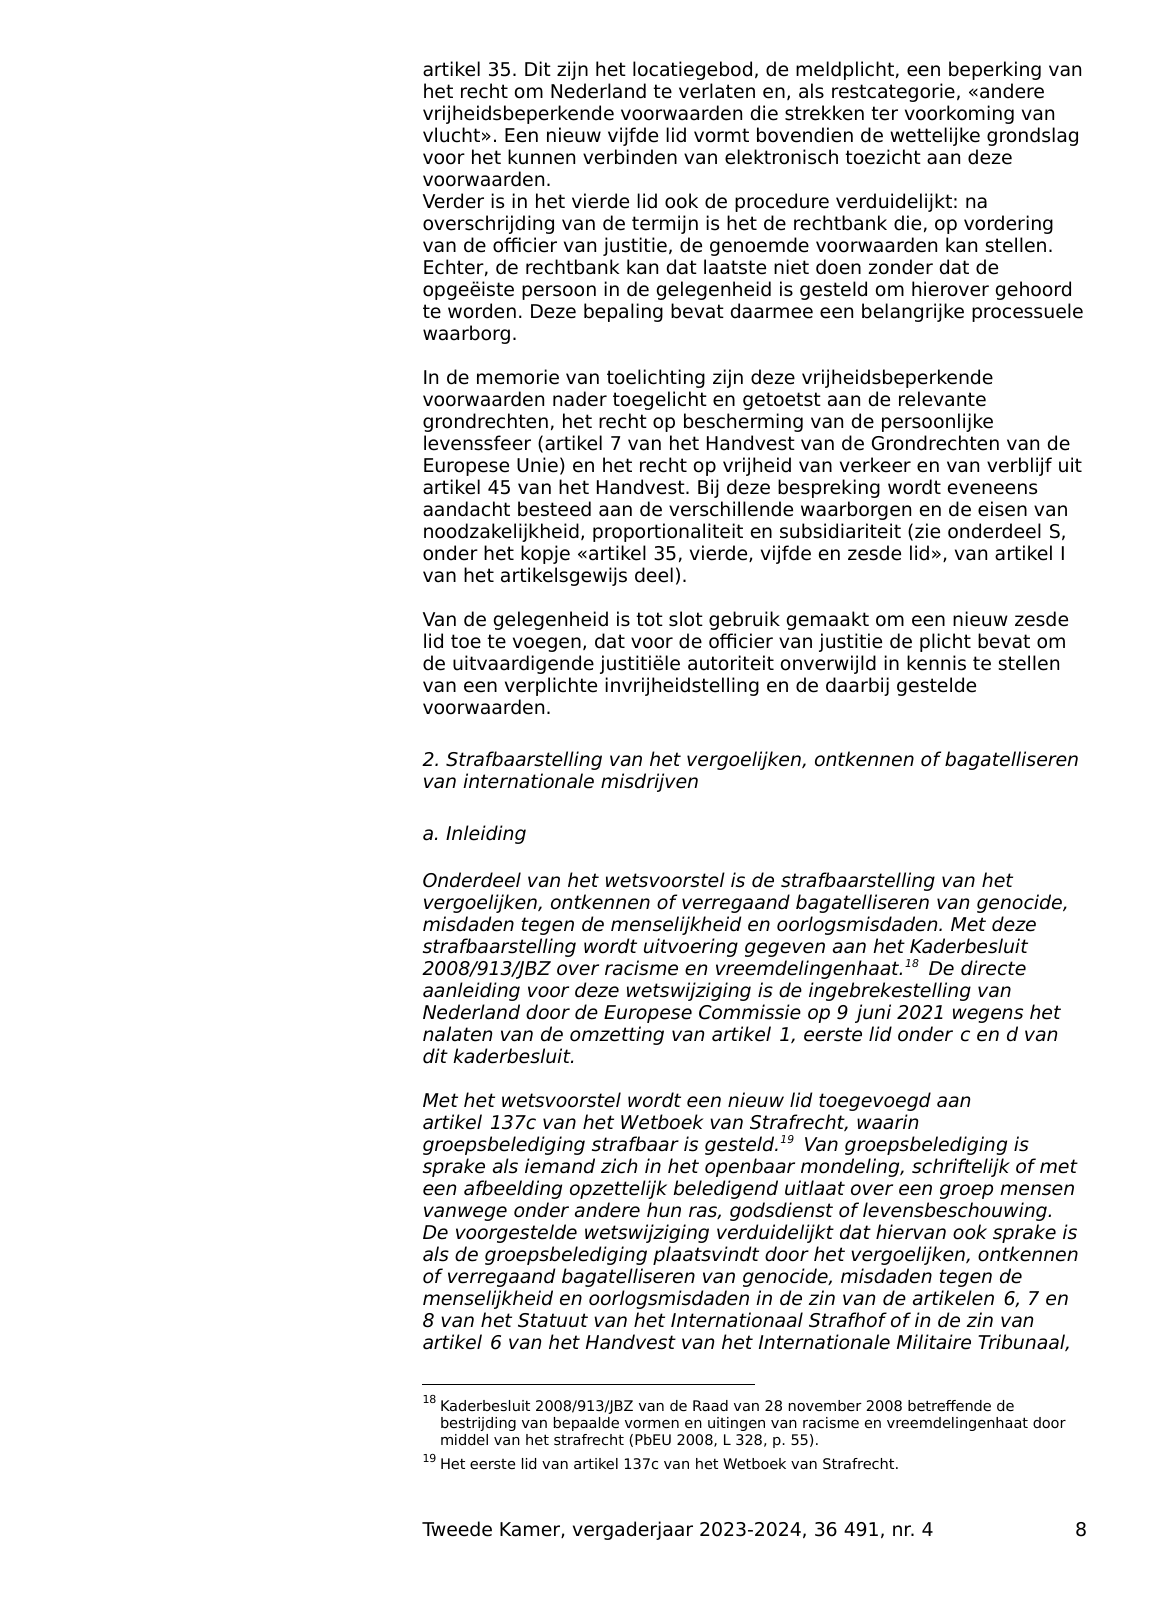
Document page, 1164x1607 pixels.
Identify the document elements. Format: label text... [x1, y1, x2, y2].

text Kaderbesluit 2008/913/JBZ van de Raad van 28 november 2008 betreffende de bestrijding van bepaalde vormen en uitingen van racisme en vreemdelingenhaat door middel van het strafrecht (PbEU 2008, L 328, p. 55). [422, 1393, 1087, 1449]
text Van de gelegenheid is tot slot gebruik gemaakt om een nieuw zesde lid toe te voegen, dat voor de officier van justitie de plicht bevat om de uitvaardigende justitiële autoriteit onverwijld in kennis te stellen van een verplichte invrijheidstelling en de daarbij gestelde voorwaarden. [422, 609, 1087, 719]
subtitle 2. Strafbaarstelling van het vergoelijken, ontkennen of bagatelliseren van internationale misdrijven [422, 749, 1087, 793]
text Onderdeel van het wetsvoorstel is de strafbaarstelling van het vergoelijken, ontkennen of verregaand bagatelliseren van genocide, misdaden tegen de menselijkheid en oorlogsmisdaden. Met deze strafbaarstelling wordt uitvoering gegeven aan het Kaderbesluit 2008/913/JBZ over racisme en vreemdelingenhaat. De directe aanleiding voor deze wetswijziging is de ingebrekestelling van Nederland door de Europese Commissie op 9 juni 2021 wegens het nalaten van de omzetting van artikel 1, eerste lid onder c en d van dit kaderbesluit. [422, 870, 1087, 1068]
text In de memorie van toelichting zijn deze vrijheidsbeperkende voorwaarden nader toegelicht en getoetst aan de relevante grondrechten, het recht op bescherming van de persoonlijke levenssfeer (artikel 7 van het Handvest van de Grondrechten van de Europese Unie) en het recht op vrijheid van verkeer en van verblijf uit artikel 45 van het Handvest. Bij deze bespreking wordt eveneens aandacht besteed aan de verschillende waarborgen en de eisen van noodzakelijkheid, proportionaliteit en subsidiariteit (zie onderdeel S, onder het kopje «artikel 35, vierde, vijfde en zesde lid», van artikel I van het artikelsgewijs deel). [422, 367, 1087, 587]
text artikel 35. Dit zijn het locatiegebod, de meldplicht, een beperking van het recht om Nederland te verlaten en, als restcategorie, «andere vrijheidsbeperkende voorwaarden die strekken ter voorkoming van vlucht». Een nieuw vijfde lid vormt bovendien de wettelijke grondslag voor het kunnen verbinden van elektronisch toezicht aan deze voorwaarden. [422, 59, 1087, 191]
text Met het wetsvoorstel wordt een nieuw lid toegevoegd aan artikel 137c van het Wetboek van Strafrecht, waarin groepsbelediging strafbaar is gesteld. Van groepsbelediging is sprake als iemand zich in het openbaar mondeling, schriftelijk of met een afbeelding opzettelijk beledigend uitlaat over een groep mensen vanwege onder andere hun ras, godsdienst of levensbeschouwing. De voorgestelde wetswijziging verduidelijkt dat hiervan ook sprake is als de groepsbelediging plaatsvindt door het vergoelijken, ontkennen of verregaand bagatelliseren van genocide, misdaden tegen de menselijkheid en oorlogsmisdaden in de zin van de artikelen 6, 7 en 8 van het Statuut van het Internationaal Strafhof of in de zin van artikel 6 van het Handvest van het Internationale Militaire Tribunaal, [422, 1090, 1087, 1353]
subtitle a. Inleiding [422, 823, 1087, 845]
text Het eerste lid van artikel 137c van het Wetboek van Strafrecht. [422, 1452, 1087, 1474]
text Verder is in het vierde lid ook de procedure verduidelijkt: na overschrijding van de termijn is het de rechtbank die, op vordering van de officier van justitie, de genoemde voorwaarden kan stellen. Echter, de rechtbank kan dat laatste niet doen zonder dat de opgeëiste persoon in de gelegenheid is gesteld om hierover gehoord te worden. Deze bepaling bevat daarmee een belangrijke processuele waarborg. [422, 191, 1087, 345]
